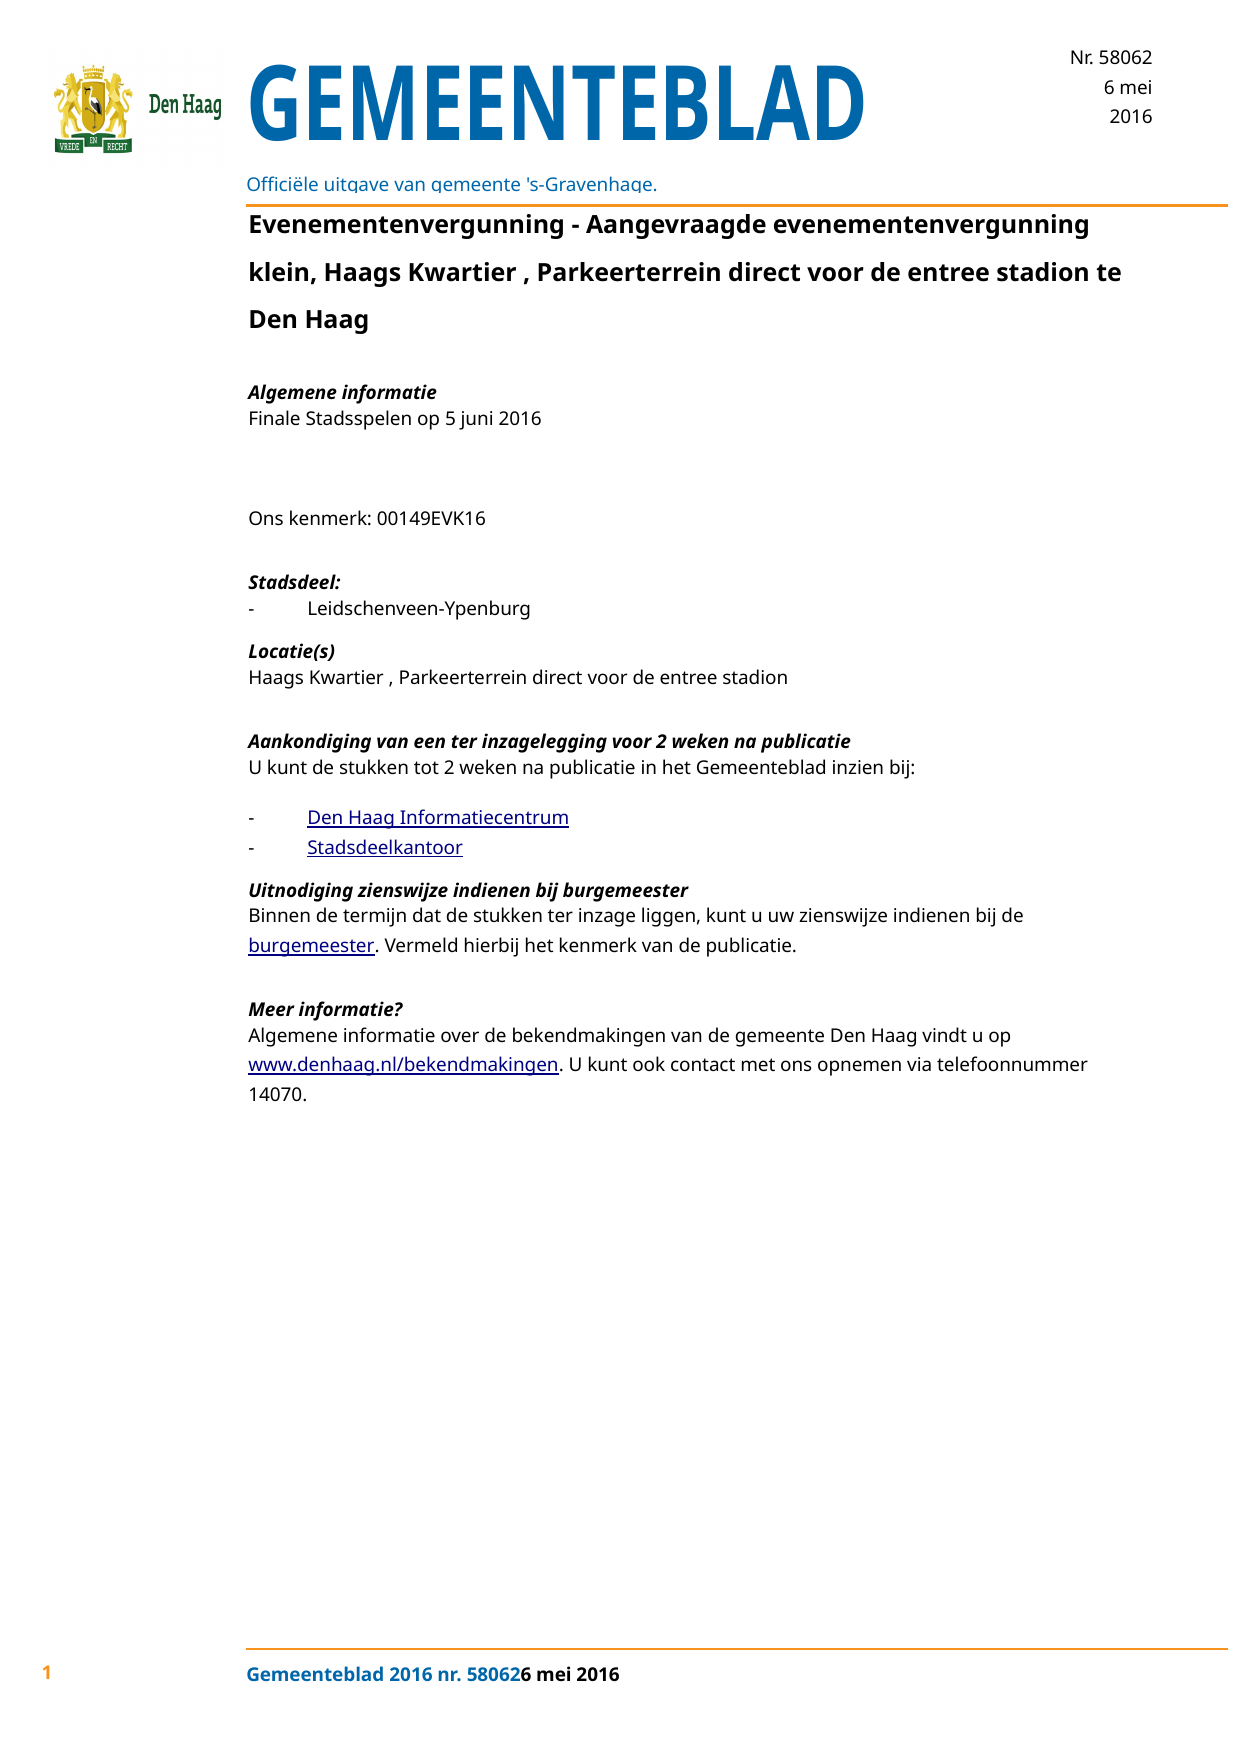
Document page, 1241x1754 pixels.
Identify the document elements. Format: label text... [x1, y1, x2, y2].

text Binnen de termijn dat de stukken ter inzage liggen, kunt u uw zienswijze indienen bij de burgemeester. Vermeld hierbij het kenmerk van de publicatie. [248, 903, 1152, 958]
text Evenementenvergunning - Aangevraagde evenementenvergunning klein, Haags Kwartier , Parkeerterrein direct voor de entree stadion te Den Haag [248, 207, 1152, 336]
text Stadsdeel: [248, 569, 1152, 595]
picture [41, 47, 231, 172]
text Aankondiging van een ter inzagelegging voor 2 weken na publicatie [248, 728, 1152, 754]
text Ons kenmerk: 00149EVK16 [248, 506, 1152, 531]
text Algemene informatie [248, 379, 1152, 405]
text Haags Kwartier , Parkeerterrein direct voor de entree stadion [248, 664, 1152, 690]
text Finale Stadsspelen op 5 juni 2016 [248, 405, 1152, 431]
text U kunt de stukken tot 2 weken na publicatie in het Gemeenteblad inzien bij: [248, 754, 1152, 779]
text Algemene informatie over de bekendmakingen van de gemeente Den Haag vindt u op www.denhaag.nl/bekendmakingen. U kunt ook contact met ons opnemen via telefoonnummer 14070. [248, 1022, 1152, 1107]
text Locatie(s) [248, 638, 1152, 664]
text Uitnodiging zienswijze indienen bij burgemeester [248, 877, 1152, 903]
list Den Haag Informatiecentrum [248, 804, 1152, 830]
list Leidschenveen-Ypenburg [248, 595, 1152, 621]
list Stadsdeelkantoor [248, 834, 1152, 859]
text Meer informatie? [248, 996, 1152, 1022]
